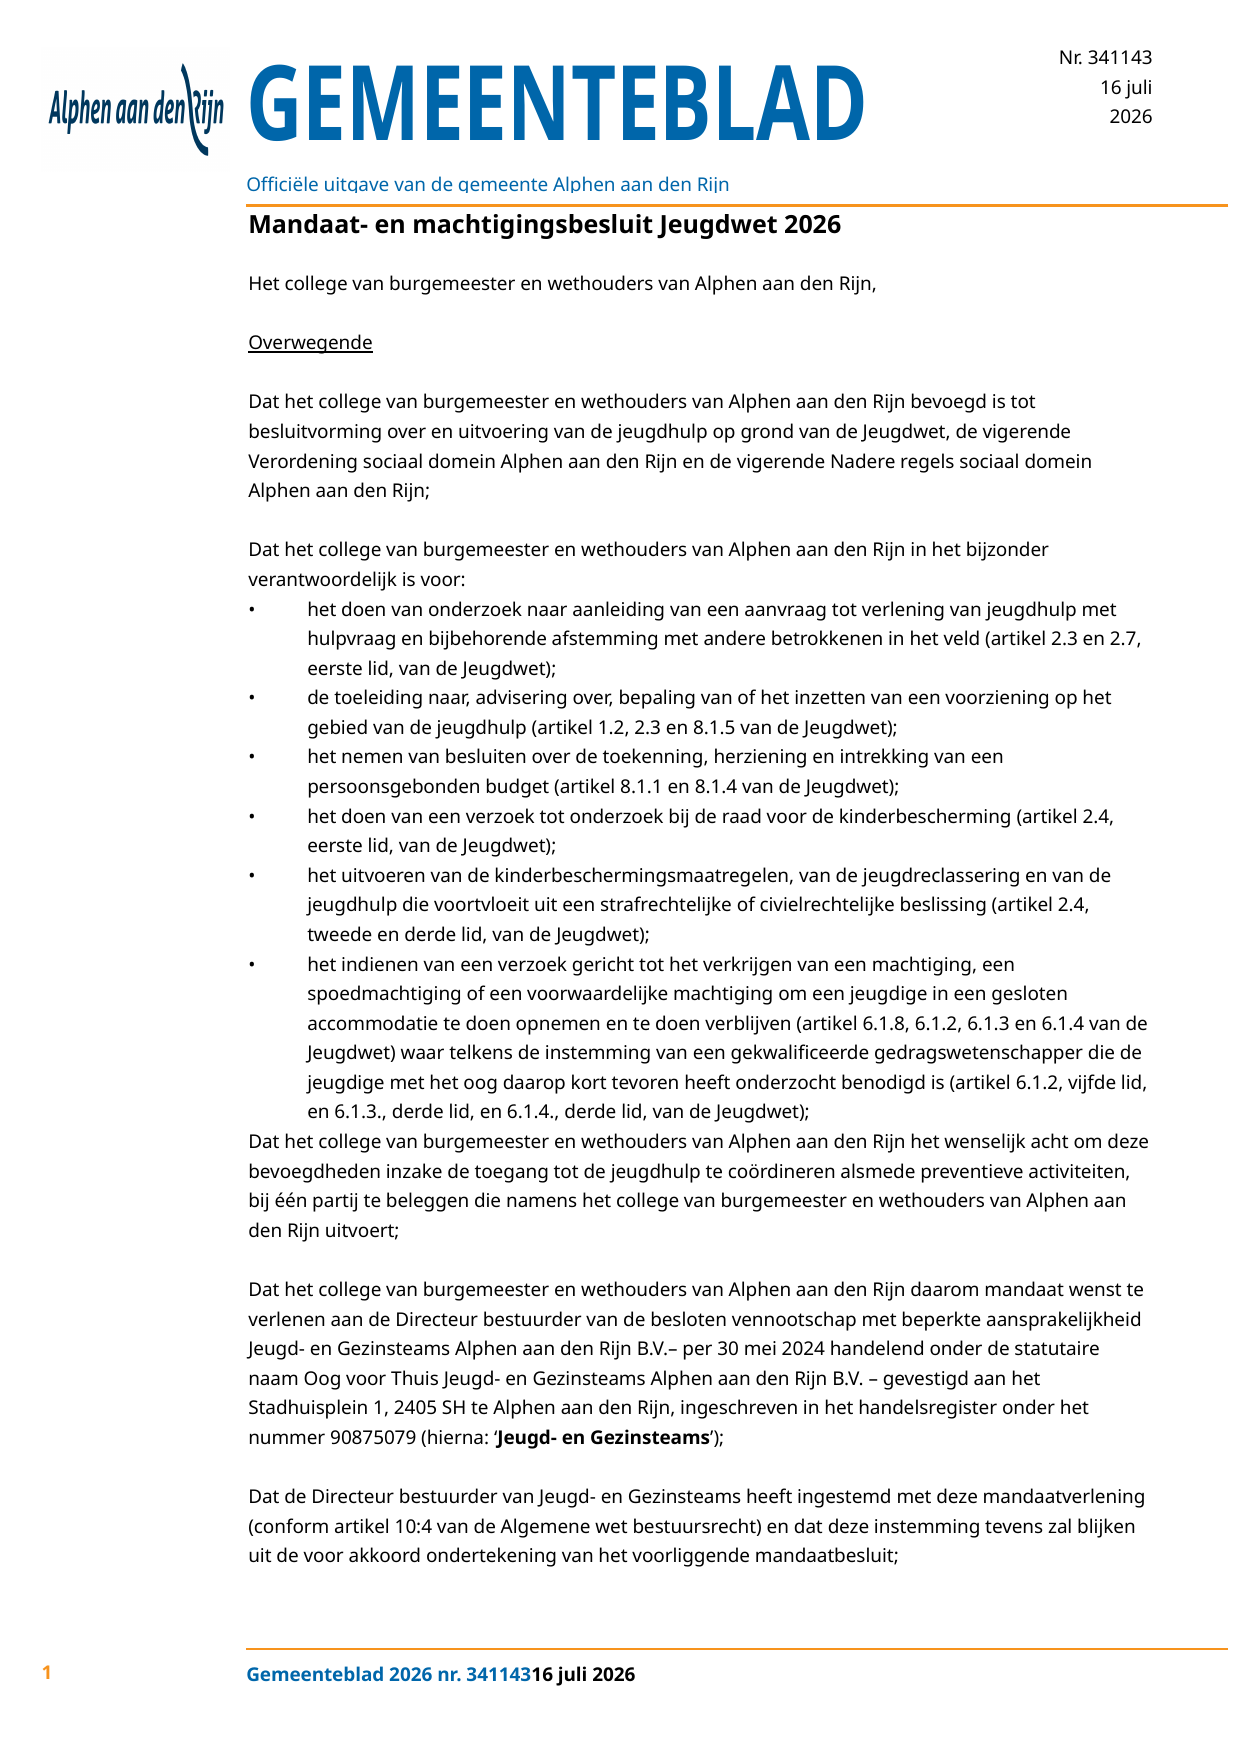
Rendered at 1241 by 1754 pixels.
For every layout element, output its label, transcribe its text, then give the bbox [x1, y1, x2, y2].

list de toeleiding naar, advisering over, bepaling van of het inzetten van een voorziening op het gebied van de jeugdhulp (artikel 1.2, 2.3 en 8.1.5 van de Jeugdwet); [248, 684, 1152, 740]
picture [41, 47, 231, 172]
text Dat het college van burgemeester en wethouders van Alphen aan den Rijn in het bijzonder verantwoordelijk is voor: [248, 537, 1152, 592]
list het indienen van een verzoek gericht tot het verkrijgen van een machtiging, een spoedmachtiging of een voorwaardelijke machtiging om een jeugdige in een gesloten accommodatie te doen opnemen en te doen verblijven (artikel 6.1.8, 6.1.2, 6.1.3 en 6.1.4 van de Jeugdwet) waar telkens de instemming van een gekwalificeerde gedragswetenschapper die de jeugdige met het oog daarop kort tevoren heeft onderzocht benodigd is (artikel 6.1.2, vijfde lid, en 6.1.3., derde lid, en 6.1.4., derde lid, van de Jeugdwet); [248, 951, 1152, 1124]
list het uitvoeren van de kinderbeschermingsmaatregelen, van de jeugdreclassering en van de jeugdhulp die voortvloeit uit een strafrechtelijke of civielrechtelijke beslissing (artikel 2.4, tweede en derde lid, van de Jeugdwet); [248, 862, 1152, 947]
text Dat het college van burgemeester en wethouders van Alphen aan den Rijn daarom mandaat wenst te verlenen aan de Directeur bestuurder van de besloten vennootschap met beperkte aansprakelijkheid Jeugd- en Gezinsteams Alphen aan den Rijn B.V.– per 30 mei 2024 handelend onder de statutaire naam Oog voor Thuis Jeugd- en Gezinsteams Alphen aan den Rijn B.V. – gevestigd aan het Stadhuisplein 1, 2405 SH te Alphen aan den Rijn, ingeschreven in het handelsregister onder het nummer 90875079 (hierna: ‘Jeugd- en Gezinsteams’); [248, 1276, 1152, 1450]
text Overwegende [248, 329, 1152, 355]
list het doen van onderzoek naar aanleiding van een aanvraag tot verlening van jeugdhulp met hulpvraag en bijbehorende afstemming met andere betrokkenen in het veld (artikel 2.3 en 2.7, eerste lid, van de Jeugdwet); [248, 596, 1152, 681]
list het doen van een verzoek tot onderzoek bij de raad voor de kinderbescherming (artikel 2.4, eerste lid, van de Jeugdwet); [248, 803, 1152, 858]
text Dat het college van burgemeester en wethouders van Alphen aan den Rijn het wenselijk acht om deze bevoegdheden inzake de toegang tot de jeugdhulp te coördineren alsmede preventieve activiteiten, bij één partij te beleggen die namens het college van burgemeester en wethouders van Alphen aan den Rijn uitvoert; [248, 1128, 1152, 1243]
list het nemen van besluiten over de toekenning, herziening en intrekking van een persoonsgebonden budget (artikel 8.1.1 en 8.1.4 van de Jeugdwet); [248, 744, 1152, 799]
text Dat het college van burgemeester en wethouders van Alphen aan den Rijn bevoegd is tot besluitvorming over en uitvoering van de jeugdhulp op grond van de Jeugdwet, de vigerende Verordening sociaal domein Alphen aan den Rijn en de vigerende Nadere regels sociaal domein Alphen aan den Rijn; [248, 389, 1152, 503]
text Mandaat- en machtigingsbesluit Jeugdwet 2026 [248, 207, 1152, 241]
text Dat de Directeur bestuurder van Jeugd- en Gezinsteams heeft ingestemd met deze mandaatverlening (conform artikel 10:4 van de Algemene wet bestuursrecht) en dat deze instemming tevens zal blijken uit de voor akkoord ondertekening van het voorliggende mandaatbesluit; [248, 1483, 1152, 1568]
text Het college van burgemeester en wethouders van Alphen aan den Rijn, [248, 270, 1152, 296]
